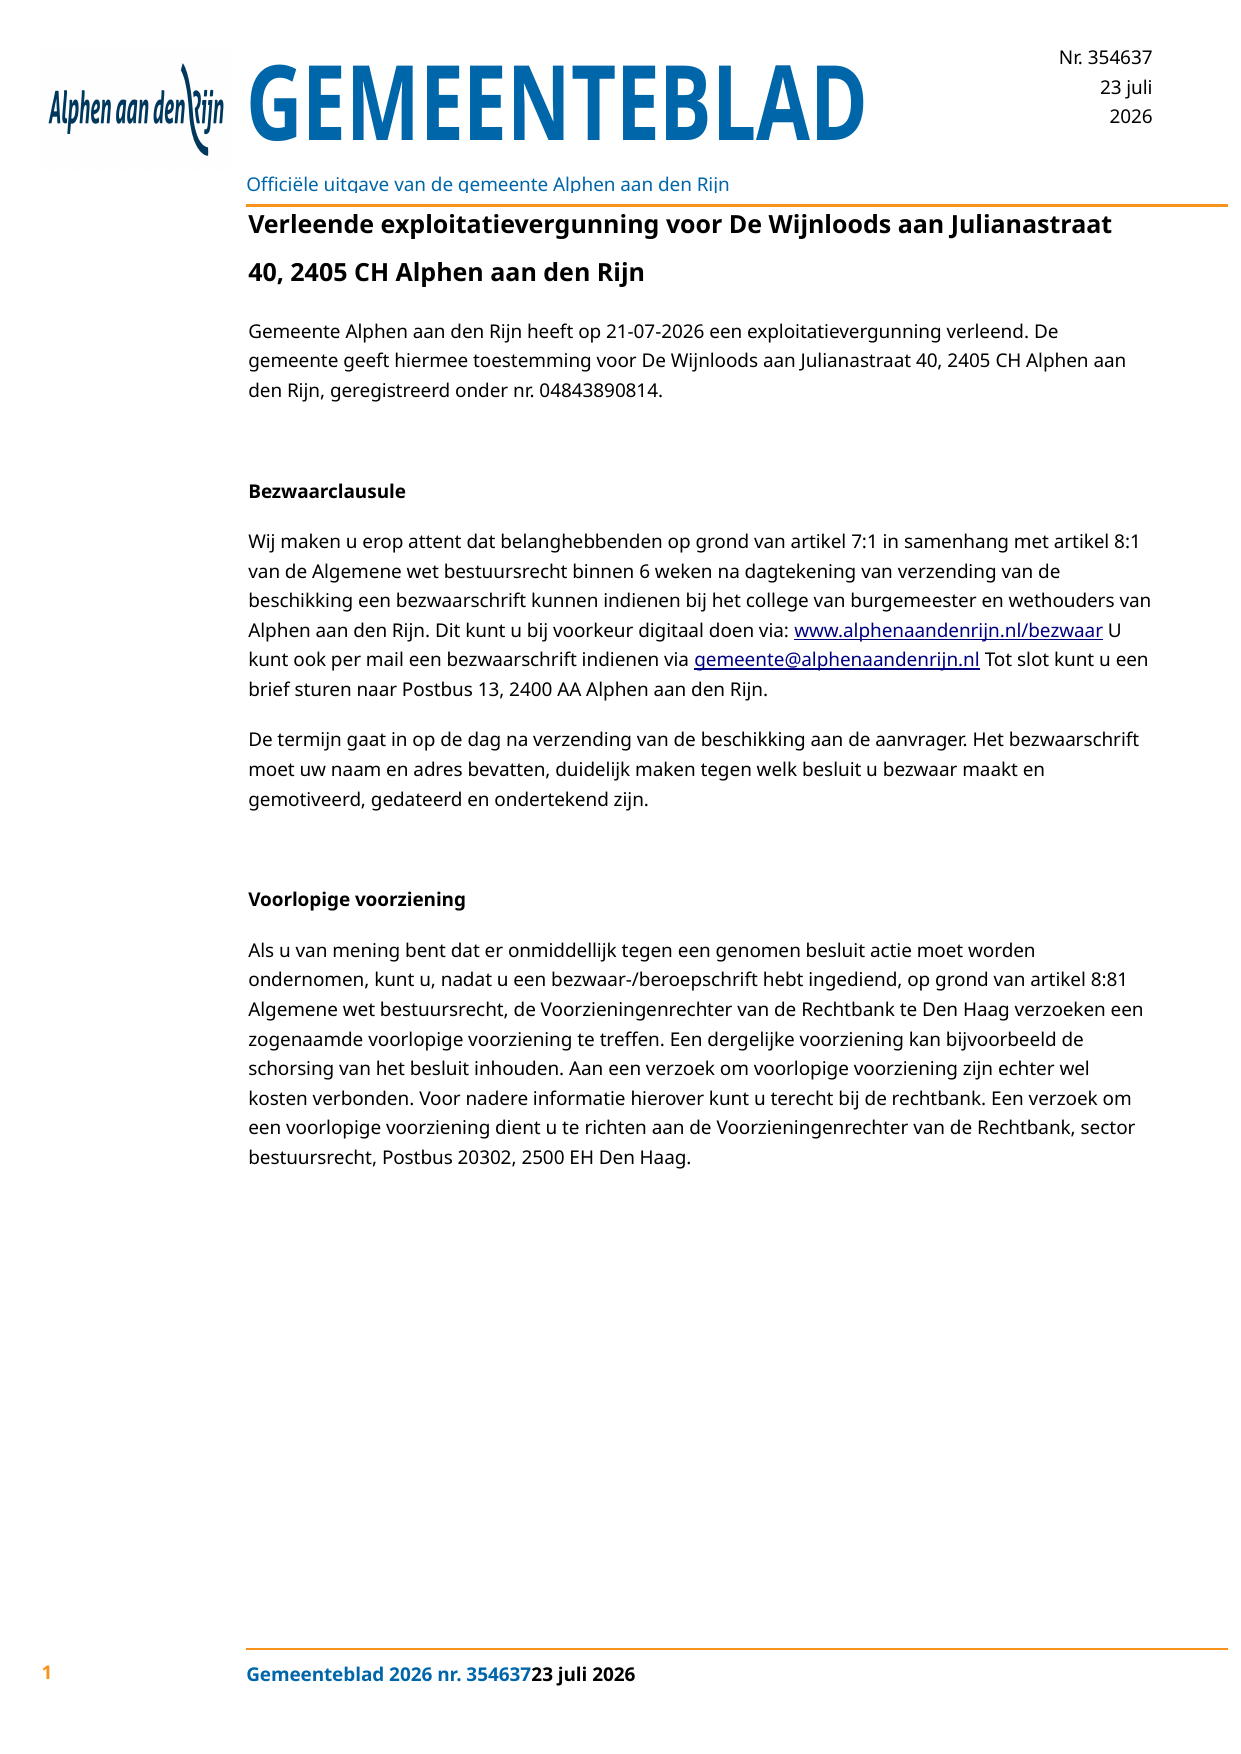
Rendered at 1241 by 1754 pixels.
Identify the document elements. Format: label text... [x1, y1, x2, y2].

text Voorlopige voorziening [248, 887, 1152, 912]
picture [41, 47, 231, 172]
text De termijn gaat in op de dag na verzending van de beschikking aan de aanvrager. Het bezwaarschrift moet uw naam en adres bevatten, duidelijk maken tegen welk besluit u bezwaar maakt en gemotiveerd, gedateerd en ondertekend zijn. [248, 727, 1152, 812]
text Bezwaarclausule [248, 478, 1152, 504]
text Gemeente Alphen aan den Rijn heeft op 21-07-2026 een exploitatievergunning verleend. De gemeente geeft hiermee toestemming voor De Wijnloods aan Julianastraat 40, 2405 CH Alphen aan den Rijn, geregistreerd onder nr. 04843890814. [248, 318, 1152, 403]
text Als u van mening bent dat er onmiddellijk tegen een genomen besluit actie moet worden ondernomen, kunt u, nadat u een bezwaar-/beroepschrift hebt ingediend, op grond van artikel 8:81 Algemene wet bestuursrecht, de Voorzieningenrechter van de Rechtbank te Den Haag verzoeken een zogenaamde voorlopige voorziening te treffen. Een dergelijke voorziening kan bijvoorbeeld de schorsing van het besluit inhouden. Aan een verzoek om voorlopige voorziening zijn echter wel kosten verbonden. Voor nadere informatie hierover kunt u terecht bij de rechtbank. Een verzoek om een voorlopige voorziening dient u te richten aan de Voorzieningenrechter van de Rechtbank, sector bestuursrecht, Postbus 20302, 2500 EH Den Haag. [248, 937, 1152, 1170]
text Wij maken u erop attent dat belanghebbenden op grond van artikel 7:1 in samenhang met artikel 8:1 van de Algemene wet bestuursrecht binnen 6 weken na dagtekening van verzending van de beschikking een bezwaarschrift kunnen indienen bij het college van burgemeester en wethouders van Alphen aan den Rijn. Dit kunt u bij voorkeur digitaal doen via: www.alphenaandenrijn.nl/bezwaar U kunt ook per mail een bezwaarschrift indienen via gemeente@alphenaandenrijn.nl Tot slot kunt u een brief sturen naar Postbus 13, 2400 AA Alphen aan den Rijn. [248, 528, 1152, 702]
text Verleende exploitatievergunning voor De Wijnloods aan Julianastraat 40, 2405 CH Alphen aan den Rijn [248, 207, 1152, 288]
